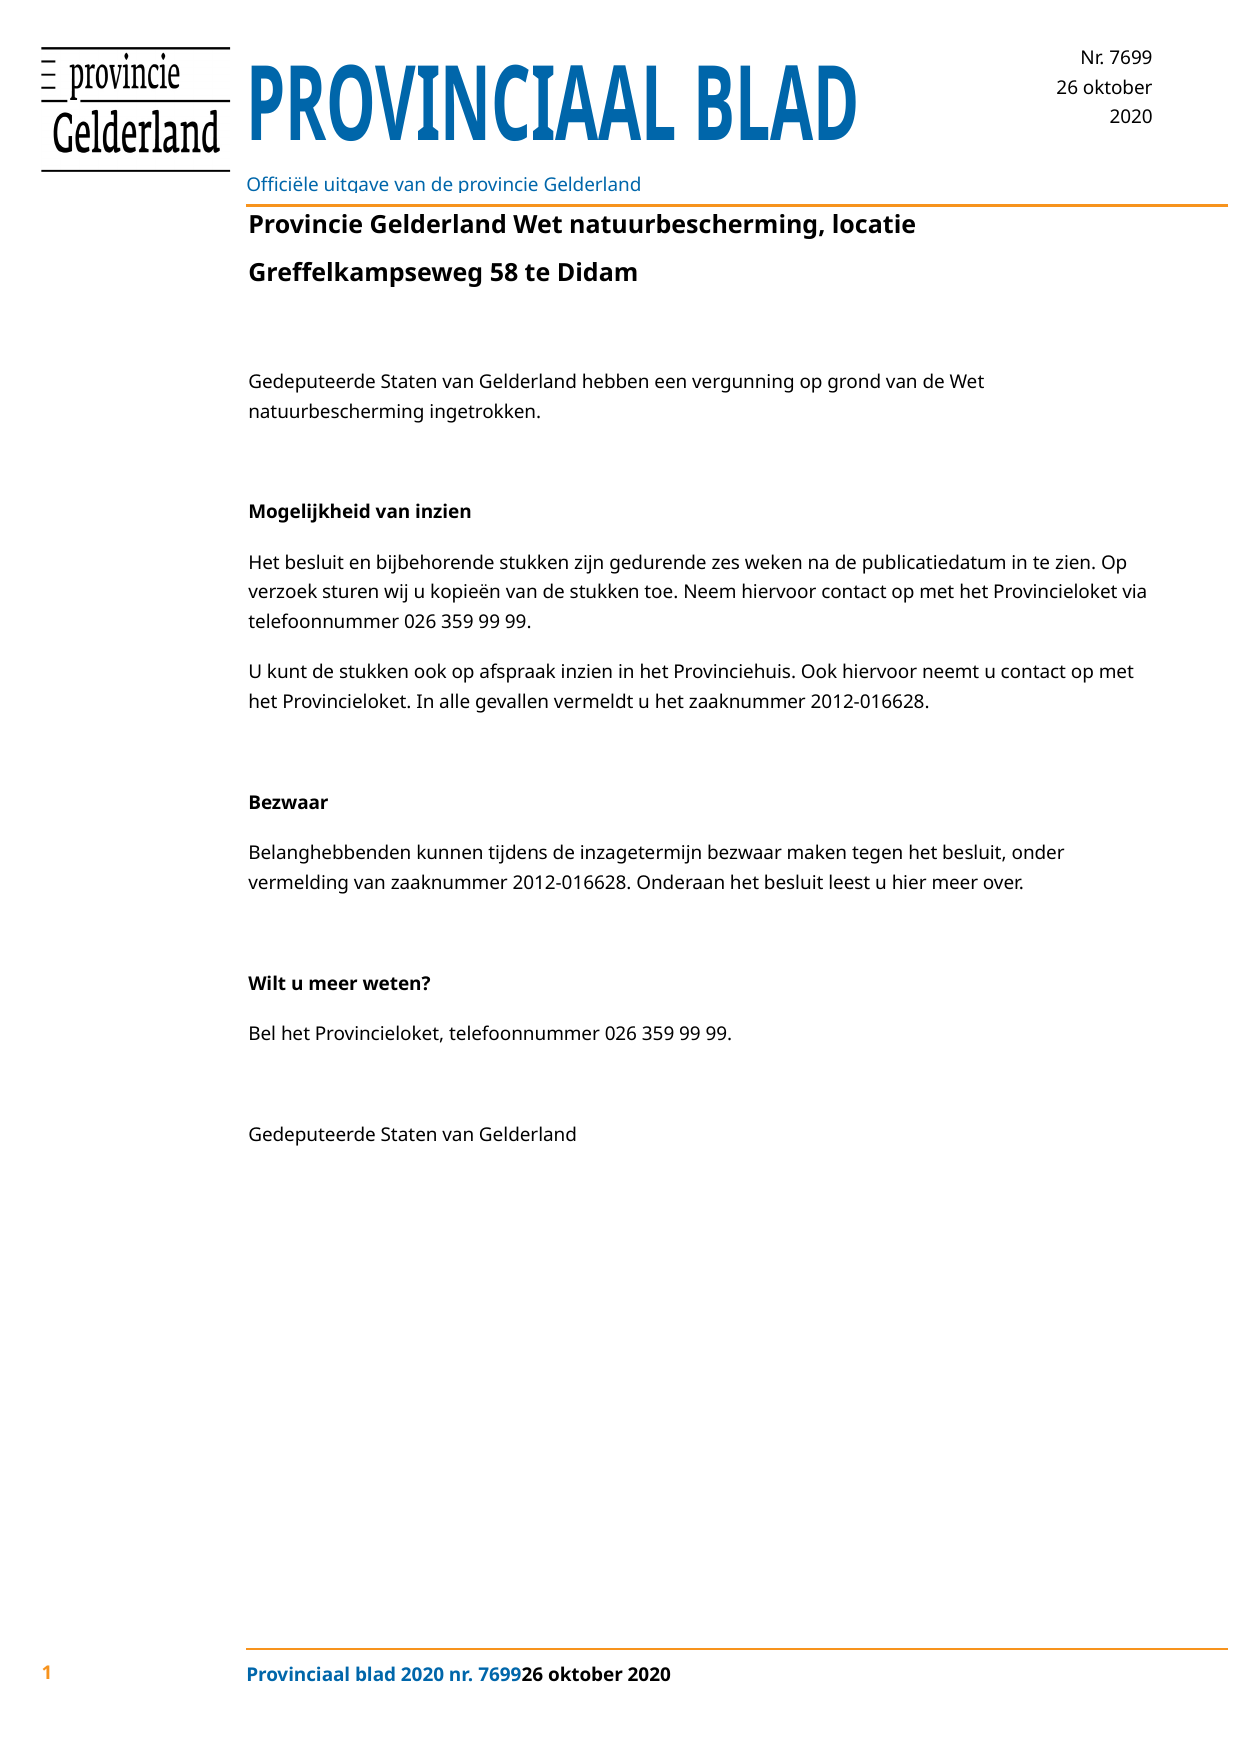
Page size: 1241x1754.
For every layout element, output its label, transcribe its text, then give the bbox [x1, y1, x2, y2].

text U kunt de stukken ook op afspraak inzien in het Provinciehuis. Ook hiervoor neemt u contact op met het Provincieloket. In alle gevallen vermeldt u het zaaknummer 2012-016628. [248, 659, 1152, 714]
text Gedeputeerde Staten van Gelderland hebben een vergunning op grond van de Wet natuurbescherming ingetrokken. [248, 368, 1152, 424]
text Mogelijkheid van inzien [248, 499, 1152, 524]
text Bezwaar [248, 789, 1152, 815]
text Belanghebbenden kunnen tijdens de inzagetermijn bezwaar maken tegen het besluit, onder vermelding van zaaknummer 2012-016628. Onderaan het besluit leest u hier meer over. [248, 839, 1152, 895]
text Gedeputeerde Staten van Gelderland [248, 1121, 1152, 1147]
text Provincie Gelderland Wet natuurbescherming, locatie Greffelkampseweg 58 te Didam [248, 207, 1152, 288]
text Het besluit en bijbehorende stukken zijn gedurende zes weken na de publicatiedatum in te zien. Op verzoek sturen wij u kopieën van de stukken toe. Neem hiervoor contact op met het Provincieloket via telefoonnummer 026 359 99 99. [248, 549, 1152, 634]
picture [41, 47, 231, 172]
text Bel het Provincieloket, telefoonnummer 026 359 99 99. [248, 1020, 1152, 1046]
text Wilt u meer weten? [248, 970, 1152, 996]
